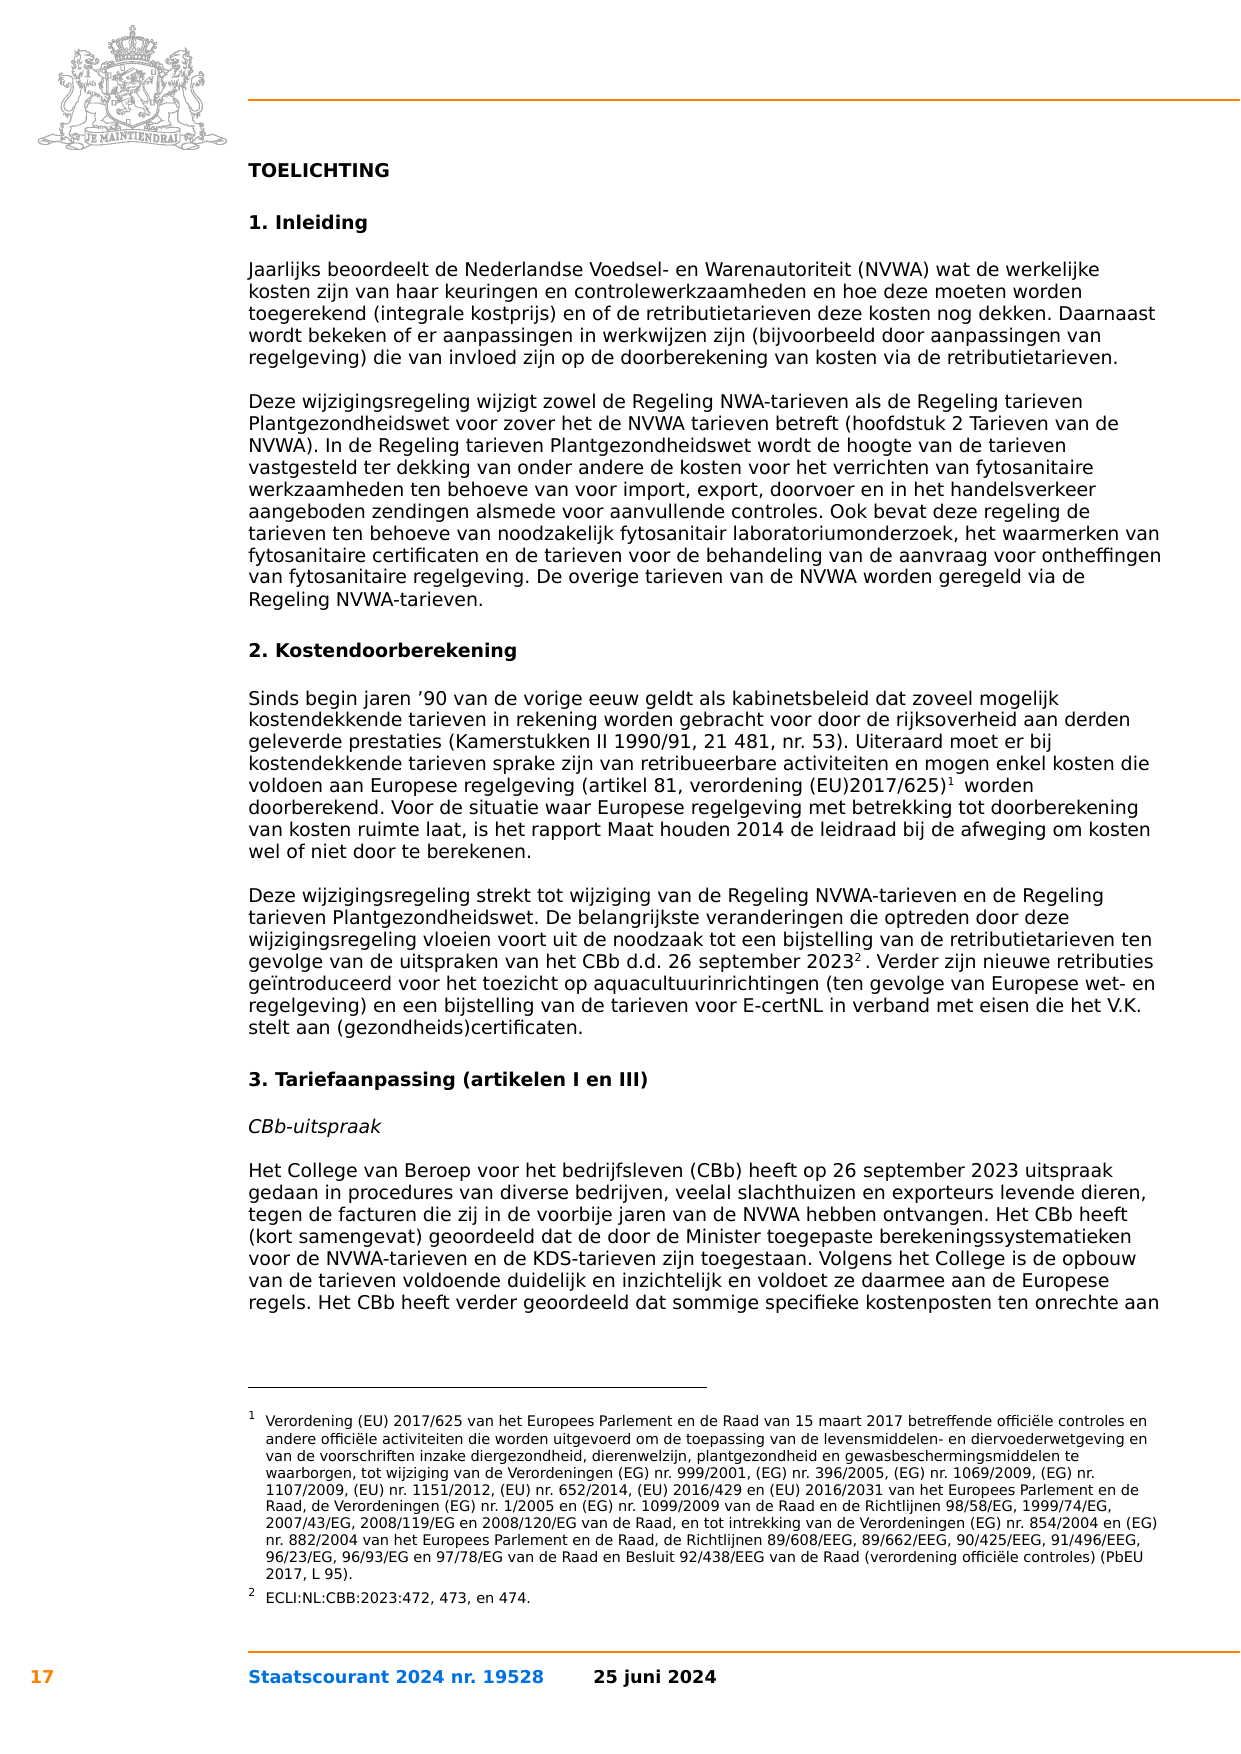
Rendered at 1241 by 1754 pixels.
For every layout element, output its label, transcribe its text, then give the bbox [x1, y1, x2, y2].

subtitle TOELICHTING [248, 160, 1163, 182]
picture [38, 25, 227, 150]
subtitle 2. Kostendoorberekening [248, 640, 1163, 662]
subtitle CBb-uitspraak [248, 1116, 1163, 1138]
text Deze wijzigingsregeling wijzigt zowel de Regeling NWA-tarieven als de Regeling tarieven Plantgezondheidswet voor zover het de NVWA tarieven betreft (hoofdstuk 2 Tarieven van de NVWA). In de Regeling tarieven Plantgezondheidswet wordt de hoogte van de tarieven vastgesteld ter dekking van onder andere de kosten voor het verrichten van fytosanitaire werkzaamheden ten behoeve van voor import, export, doorvoer en in het handelsverkeer aangeboden zendingen alsmede voor aanvullende controles. Ook bevat deze regeling de tarieven ten behoeve van noodzakelijk fytosanitair laboratoriumonderzoek, het waarmerken van fytosanitaire certificaten en de tarieven voor de behandeling van de aanvraag voor ontheffingen van fytosanitaire regelgeving. De overige tarieven van de NVWA worden geregeld via de Regeling NVWA-tarieven. [248, 391, 1163, 610]
text Jaarlijks beoordeelt de Nederlandse Voedsel- en Warenautoriteit (NVWA) wat de werkelijke kosten zijn van haar keuringen en controlewerkzaamheden en hoe deze moeten worden toegerekend (integrale kostprijs) en of de retributietarieven deze kosten nog dekken. Daarnaast wordt bekeken of er aanpassingen in werkwijzen zijn (bijvoorbeeld door aanpassingen van regelgeving) die van invloed zijn op de doorberekening van kosten via de retributietarieven. [248, 259, 1163, 369]
subtitle 1. Inleiding [248, 212, 1163, 234]
text ECLI:NL:CBB:2023:472, 473, en 474. [248, 1586, 1163, 1608]
text Sinds begin jaren ’90 van de vorige eeuw geldt als kabinetsbeleid dat zoveel mogelijk kostendekkende tarieven in rekening worden gebracht voor door de rijksoverheid aan derden geleverde prestaties (Kamerstukken II 1990/91, 21 481, nr. 53). Uiteraard moet er bij kostendekkende tarieven sprake zijn van retribueerbare activiteiten en mogen enkel kosten die voldoen aan Europese regelgeving (artikel 81, verordening (EU)2017/625) worden doorberekend. Voor de situatie waar Europese regelgeving met betrekking tot doorberekening van kosten ruimte laat, is het rapport Maat houden 2014 de leidraad bij de afweging om kosten wel of niet door te berekenen. [248, 687, 1163, 863]
text Het College van Beroep voor het bedrijfsleven (CBb) heeft op 26 september 2023 uitspraak gedaan in procedures van diverse bedrijven, veelal slachthuizen en exporteurs levende dieren, tegen de facturen die zij in de voorbije jaren van de NVWA hebben ontvangen. Het CBb heeft (kort samengevat) geoordeeld dat de door de Minister toegepaste berekeningssystematieken voor de NVWA-tarieven en de KDS-tarieven zijn toegestaan. Volgens het College is de opbouw van de tarieven voldoende duidelijk en inzichtelijk en voldoet ze daarmee aan de Europese regels. Het CBb heeft verder geoordeeld dat sommige specifieke kostenposten ten onrechte aan [248, 1160, 1163, 1314]
text Deze wijzigingsregeling strekt tot wijziging van de Regeling NVWA-tarieven en de Regeling tarieven Plantgezondheidswet. De belangrijkste veranderingen die optreden door deze wijzigingsregeling vloeien voort uit de noodzaak tot een bijstelling van de retributietarieven ten gevolge van de uitspraken van het CBb d.d. 26 september 2023. Verder zijn nieuwe retributies geïntroduceerd voor het toezicht op aquacultuurinrichtingen (ten gevolge van Europese wet- en regelgeving) en een bijstelling van de tarieven voor E-certNL in verband met eisen die het V.K. stelt aan (gezondheids)certificaten. [248, 885, 1163, 1039]
subtitle 3. Tariefaanpassing (artikelen I en III) [248, 1069, 1163, 1091]
text Verordening (EU) 2017/625 van het Europees Parlement en de Raad van 15 maart 2017 betreffende officiële controles en andere officiële activiteiten die worden uitgevoerd om de toepassing van de levensmiddelen- en diervoederwetgeving en van de voorschriften inzake diergezondheid, dierenwelzijn, plantgezondheid en gewasbeschermingsmiddelen te waarborgen, tot wijziging van de Verordeningen (EG) nr. 999/2001, (EG) nr. 396/2005, (EG) nr. 1069/2009, (EG) nr. 1107/2009, (EU) nr. 1151/2012, (EU) nr. 652/2014, (EU) 2016/429 en (EU) 2016/2031 van het Europees Parlement en de Raad, de Verordeningen (EG) nr. 1/2005 en (EG) nr. 1099/2009 van de Raad en de Richtlijnen 98/58/EG, 1999/74/EG, 2007/43/EG, 2008/119/EG en 2008/120/EG van de Raad, en tot intrekking van de Verordeningen (EG) nr. 854/2004 en (EG) nr. 882/2004 van het Europees Parlement en de Raad, de Richtlijnen 89/608/EEG, 89/662/EEG, 90/425/EEG, 91/496/EEG, 96/23/EG, 96/93/EG en 97/78/EG van de Raad en Besluit 92/438/EEG van de Raad (verordening officiële controles) (PbEU 2017, L 95). [248, 1409, 1163, 1583]
